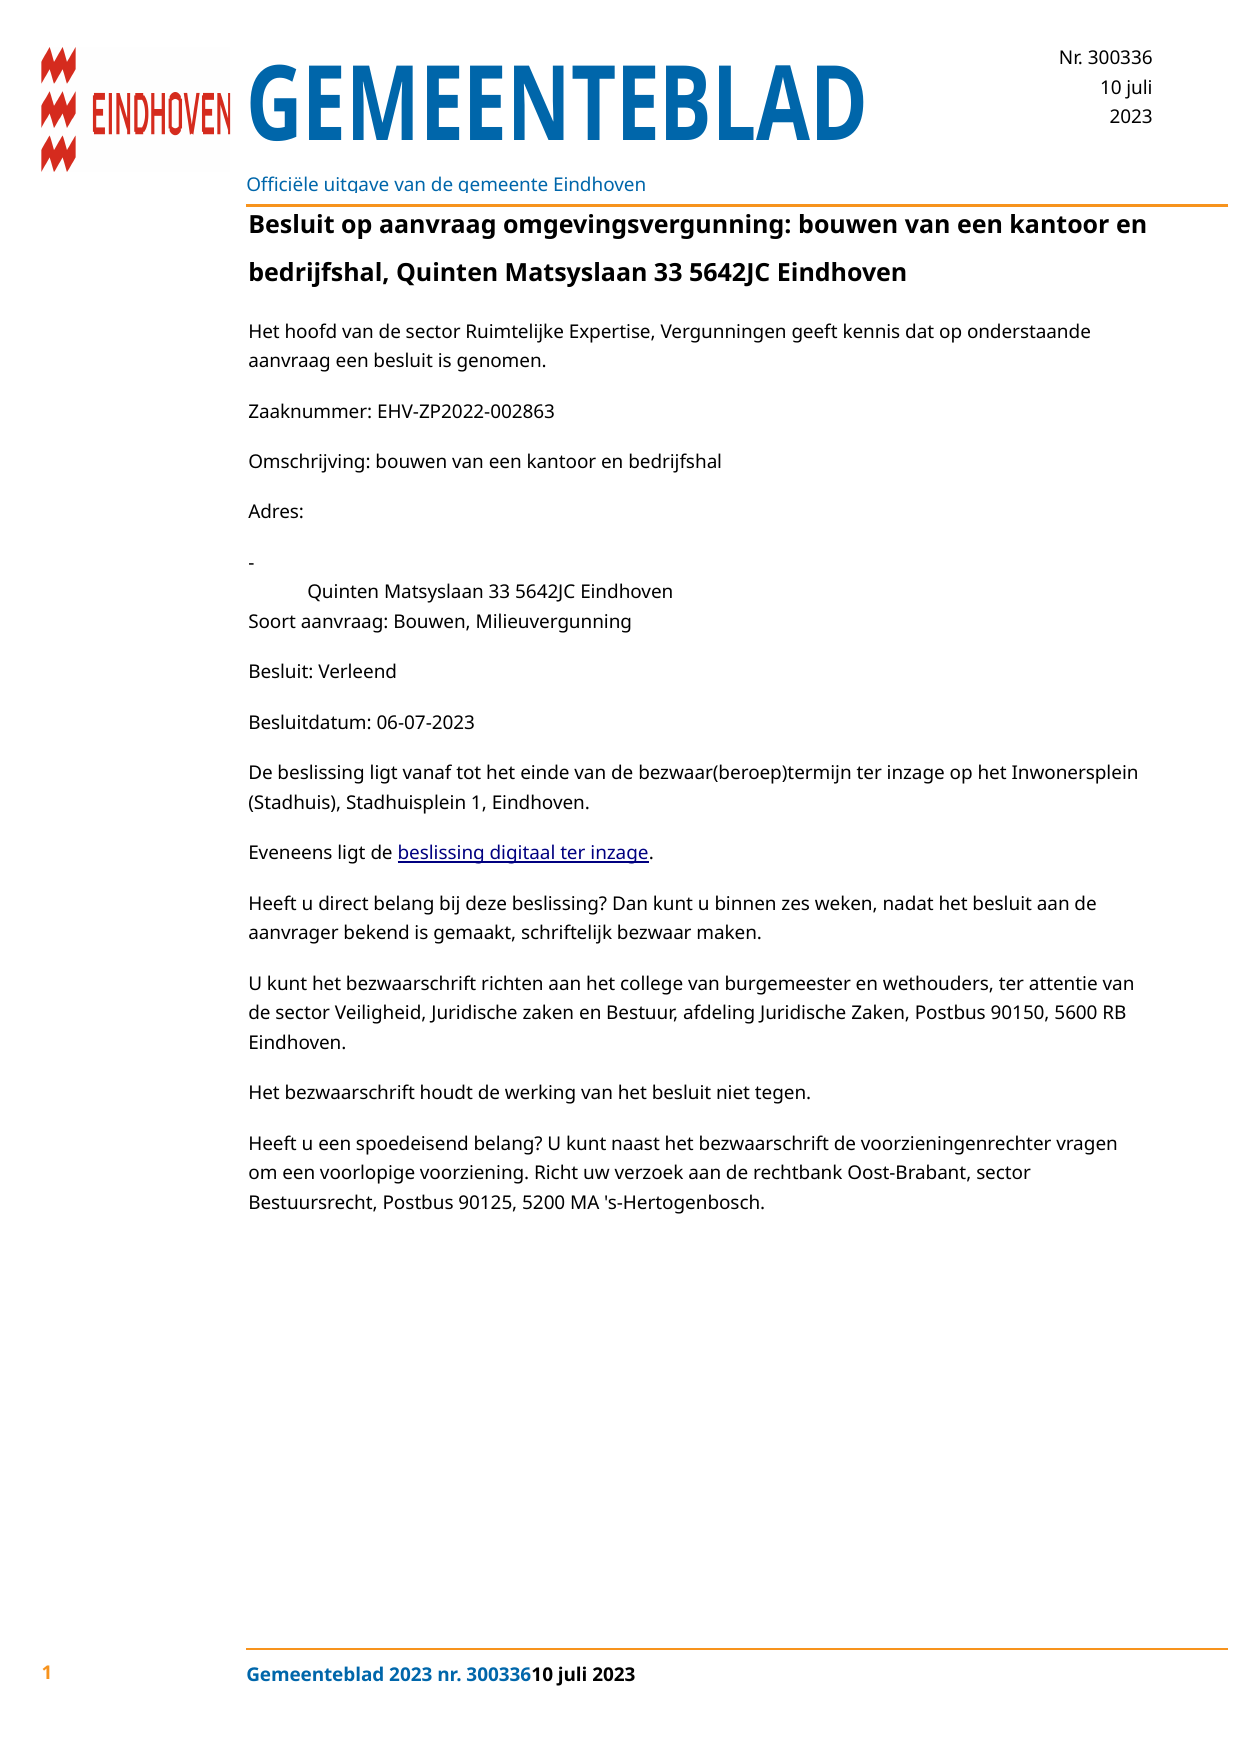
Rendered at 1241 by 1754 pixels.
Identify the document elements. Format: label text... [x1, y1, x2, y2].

list Quinten Matsyslaan 33 5642JC Eindhoven [248, 579, 1152, 604]
picture [41, 47, 231, 172]
text Omschrijving: bouwen van een kantoor en bedrijfshal [248, 448, 1152, 474]
text De beslissing ligt vanaf tot het einde van de bezwaar(beroep)termijn ter inzage op het Inwonersplein (Stadhuis), Stadhuisplein 1, Eindhoven. [248, 759, 1152, 815]
text U kunt het bezwaarschrift richten aan het college van burgemeester en wethouders, ter attentie van de sector Veiligheid, Juridische zaken en Bestuur, afdeling Juridische Zaken, Postbus 90150, 5600 RB Eindhoven. [248, 970, 1152, 1055]
text Eveneens ligt de beslissing digitaal ter inzage. [248, 839, 1152, 865]
text Heeft u een spoedeisend belang? U kunt naast het bezwaarschrift de voorzieningenrechter vragen om een voorlopige voorziening. Richt uw verzoek aan de rechtbank Oost-Brabant, sector Bestuursrecht, Postbus 90125, 5200 MA 's-Hertogenbosch. [248, 1130, 1152, 1215]
text Besluit op aanvraag omgevingsvergunning: bouwen van een kantoor en bedrijfshal, Quinten Matsyslaan 33 5642JC Eindhoven [248, 207, 1152, 288]
text Zaaknummer: EHV-ZP2022-002863 [248, 398, 1152, 424]
text Besluitdatum: 06-07-2023 [248, 709, 1152, 735]
text Soort aanvraag: Bouwen, Milieuvergunning [248, 608, 1152, 634]
text Het bezwaarschrift houdt de werking van het besluit niet tegen. [248, 1079, 1152, 1105]
text Adres: [248, 499, 1152, 524]
text Heeft u direct belang bij deze beslissing? Dan kunt u binnen zes weken, nadat het besluit aan de aanvrager bekend is gemaakt, schriftelijk bezwaar maken. [248, 890, 1152, 945]
text Besluit: Verleend [248, 659, 1152, 684]
text Het hoofd van de sector Ruimtelijke Expertise, Vergunningen geeft kennis dat op onderstaande aanvraag een besluit is genomen. [248, 318, 1152, 373]
